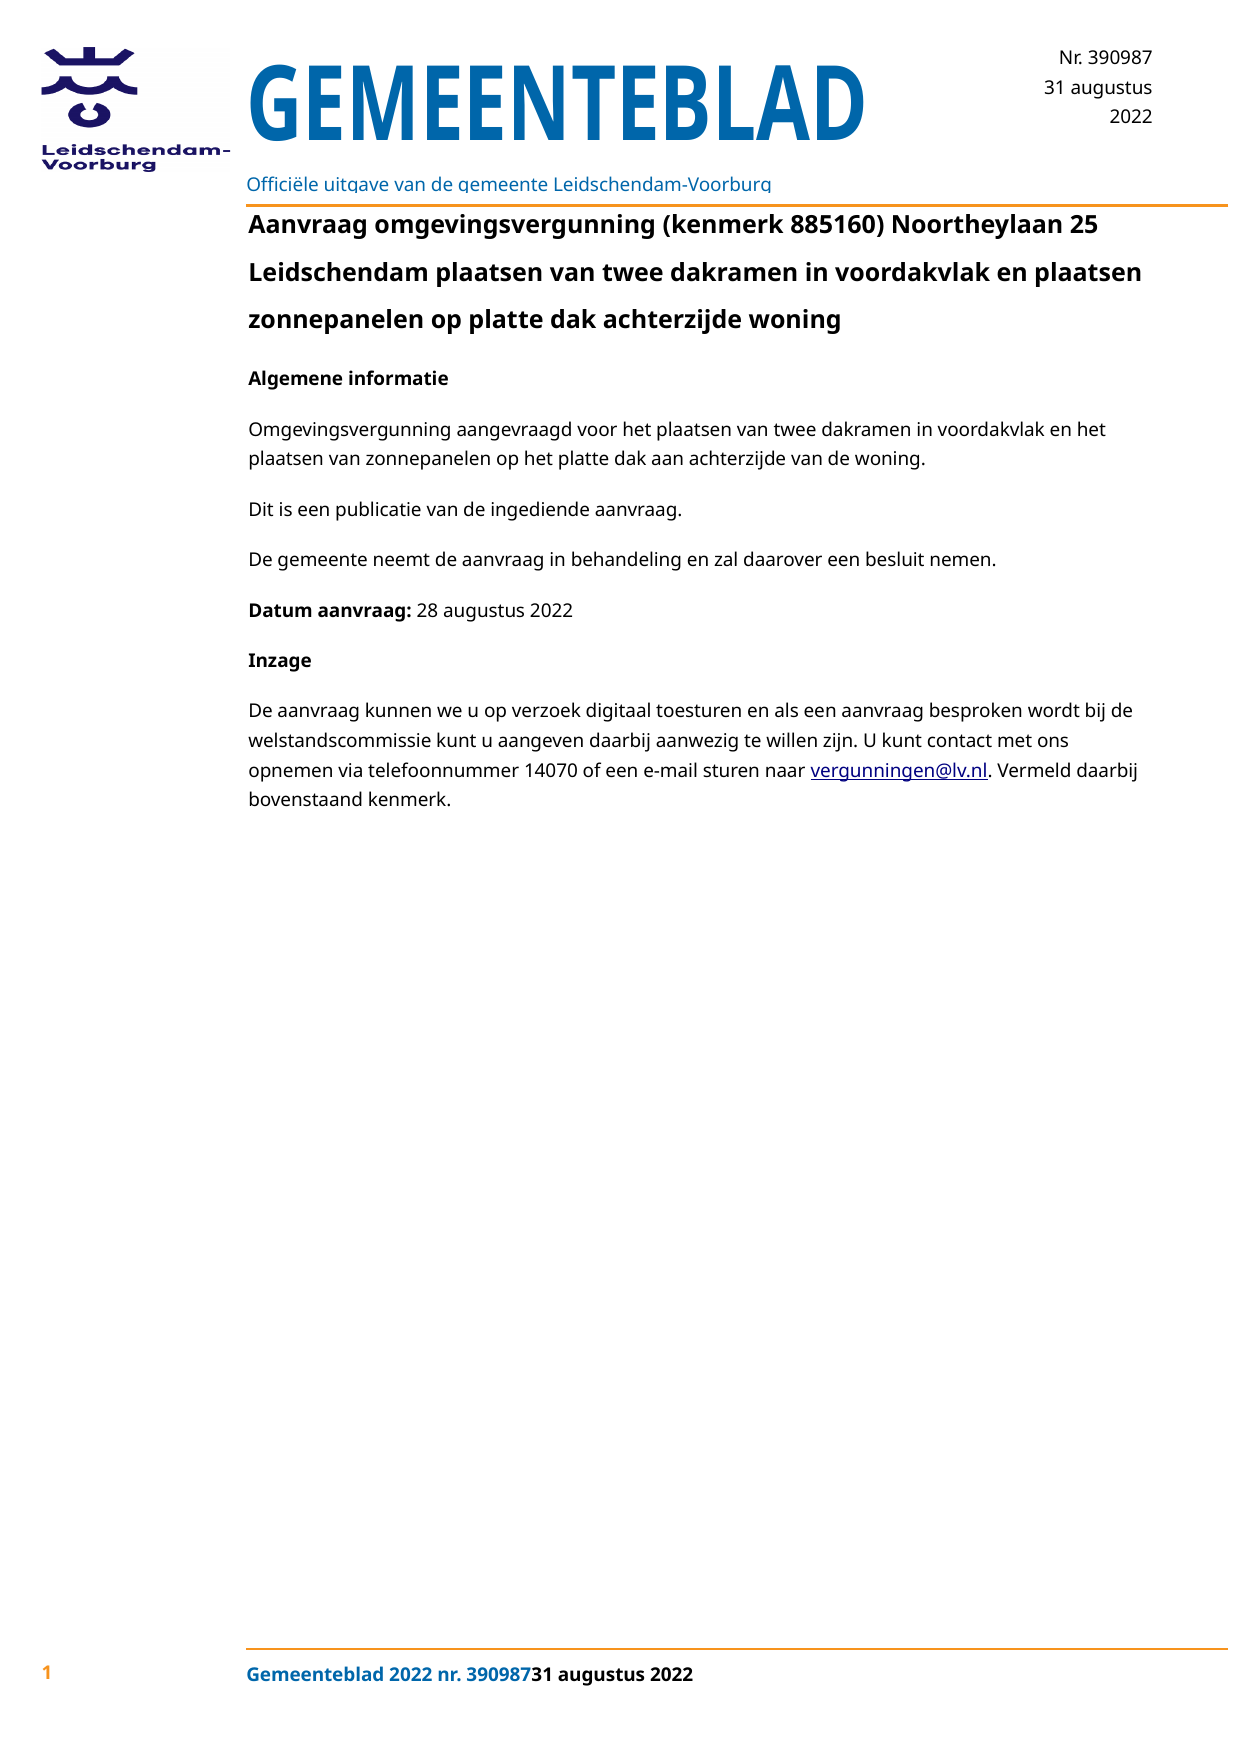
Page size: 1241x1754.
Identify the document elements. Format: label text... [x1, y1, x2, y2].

text De gemeente neemt de aanvraag in behandeling en zal daarover een besluit nemen. [248, 546, 1152, 572]
text Omgevingsvergunning aangevraagd voor het plaatsen van twee dakramen in voordakvlak en het plaatsen van zonnepanelen op het platte dak aan achterzijde van de woning. [248, 416, 1152, 471]
picture [41, 47, 231, 172]
text Inzage [248, 647, 1152, 673]
text Dit is een publicatie van de ingediende aanvraag. [248, 496, 1152, 522]
text Datum aanvraag: 28 augustus 2022 [248, 597, 1152, 622]
text De aanvraag kunnen we u op verzoek digitaal toesturen en als een aanvraag besproken wordt bij de welstandscommissie kunt u aangeven daarbij aanwezig te willen zijn. U kunt contact met ons opnemen via telefoonnummer 14070 of een e-mail sturen naar vergunningen@lv.nl. Vermeld daarbij bovenstaand kenmerk. [248, 698, 1152, 812]
text Algemene informatie [248, 366, 1152, 391]
text Aanvraag omgevingsvergunning (kenmerk 885160) Noortheylaan 25 Leidschendam plaatsen van twee dakramen in voordakvlak en plaatsen zonnepanelen op platte dak achterzijde woning [248, 207, 1152, 336]
